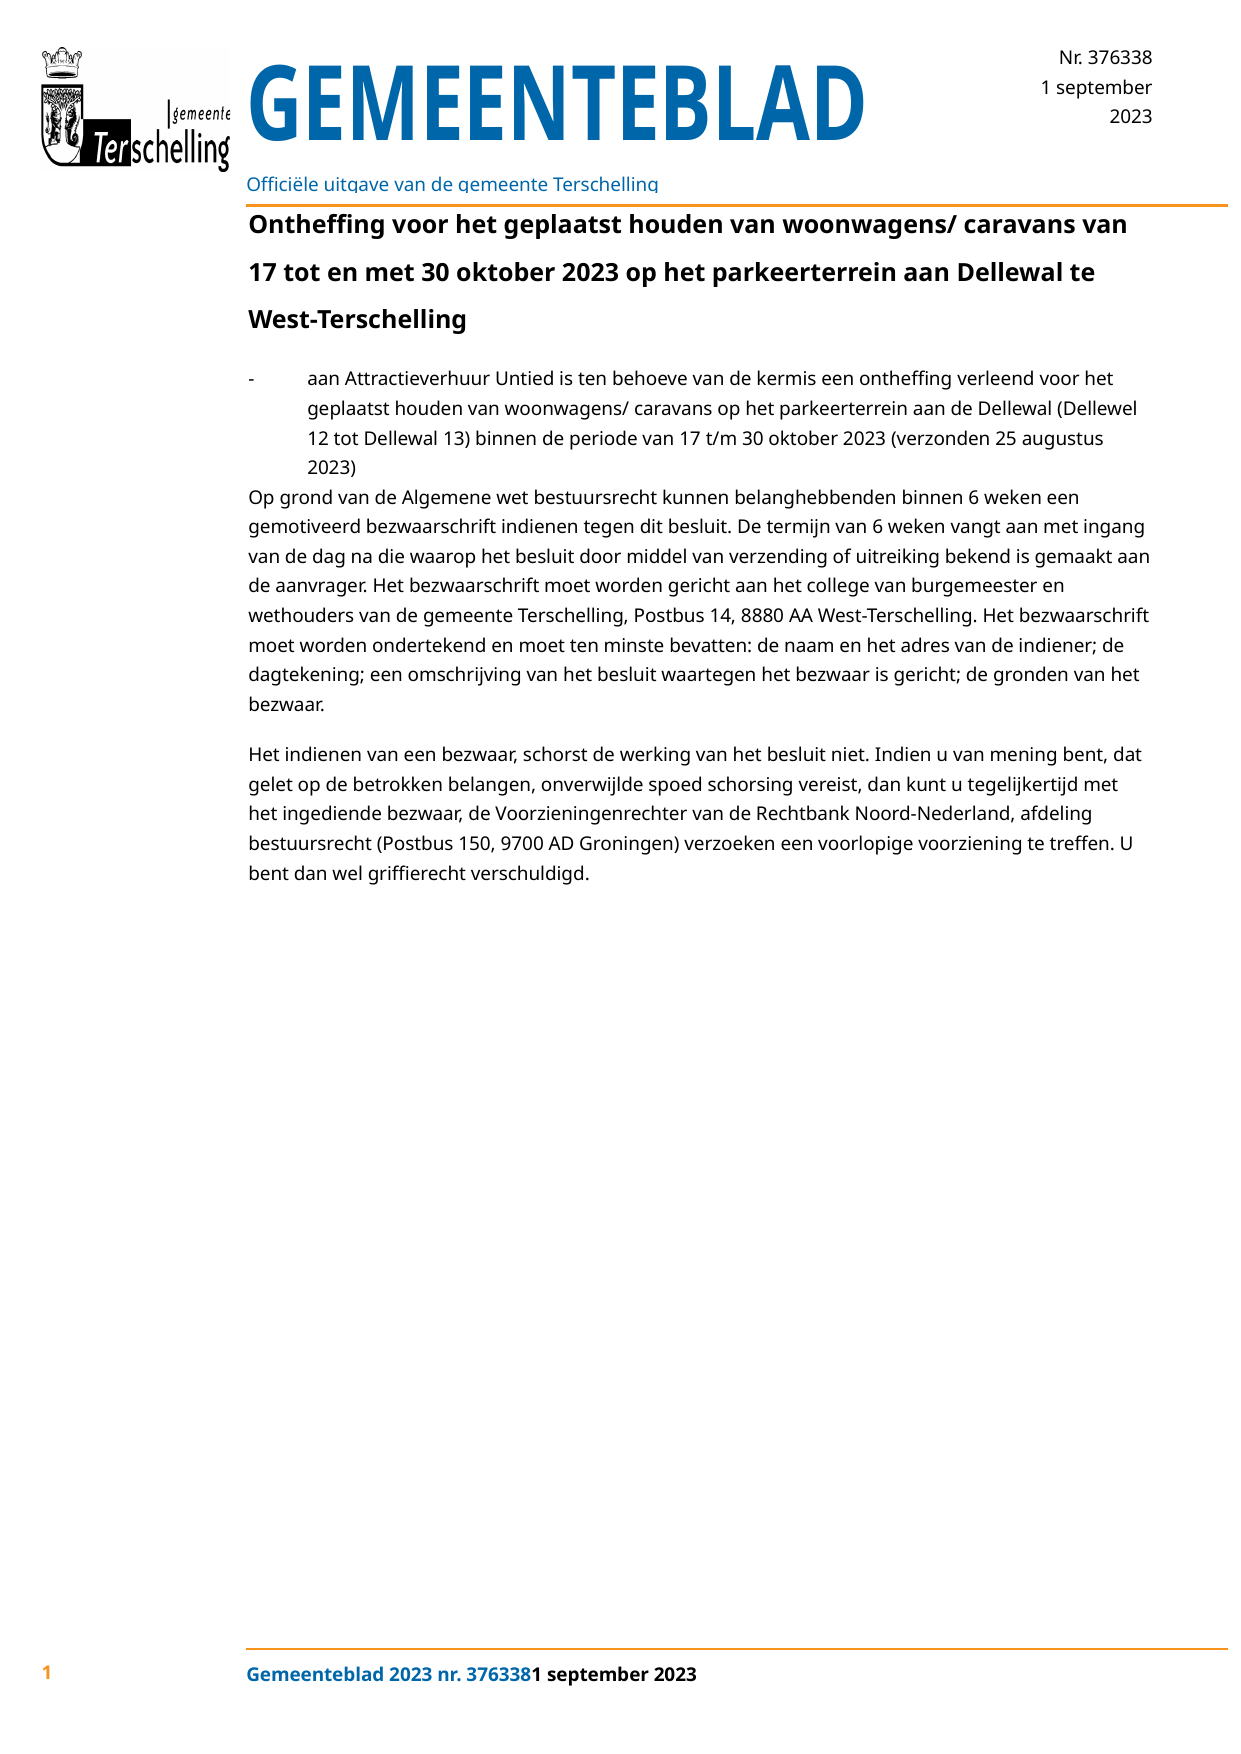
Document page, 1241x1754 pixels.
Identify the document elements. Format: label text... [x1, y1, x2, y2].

text Ontheffing voor het geplaatst houden van woonwagens/ caravans van 17 tot en met 30 oktober 2023 op het parkeerterrein aan Dellewal te West-Terschelling [248, 207, 1152, 336]
picture [41, 47, 231, 172]
text Het indienen van een bezwaar, schorst de werking van het besluit niet. Indien u van mening bent, dat gelet op de betrokken belangen, onverwijlde spoed schorsing vereist, dan kunt u tegelijkertijd met het ingediende bezwaar, de Voorzieningenrechter van de Rechtbank Noord-Nederland, afdeling bestuursrecht (Postbus 150, 9700 AD Groningen) verzoeken een voorlopige voorziening te treffen. U bent dan wel griffierecht verschuldigd. [248, 741, 1152, 885]
text Op grond van de Algemene wet bestuursrecht kunnen belanghebbenden binnen 6 weken een gemotiveerd bezwaarschrift indienen tegen dit besluit. De termijn van 6 weken vangt aan met ingang van de dag na die waarop het besluit door middel van verzending of uitreiking bekend is gemaakt aan de aanvrager. Het bezwaarschrift moet worden gericht aan het college van burgemeester en wethouders van de gemeente Terschelling, Postbus 14, 8880 AA West-Terschelling. Het bezwaarschrift moet worden ondertekend en moet ten minste bevatten: de naam en het adres van de indiener; de dagtekening; een omschrijving van het besluit waartegen het bezwaar is gericht; de gronden van het bezwaar. [248, 484, 1152, 717]
list aan Attractieverhuur Untied is ten behoeve van de kermis een ontheffing verleend voor het geplaatst houden van woonwagens/ caravans op het parkeerterrein aan de Dellewal (Dellewel 12 tot Dellewal 13) binnen de periode van 17 t/m 30 oktober 2023 (verzonden 25 augustus 2023) [248, 366, 1152, 480]
